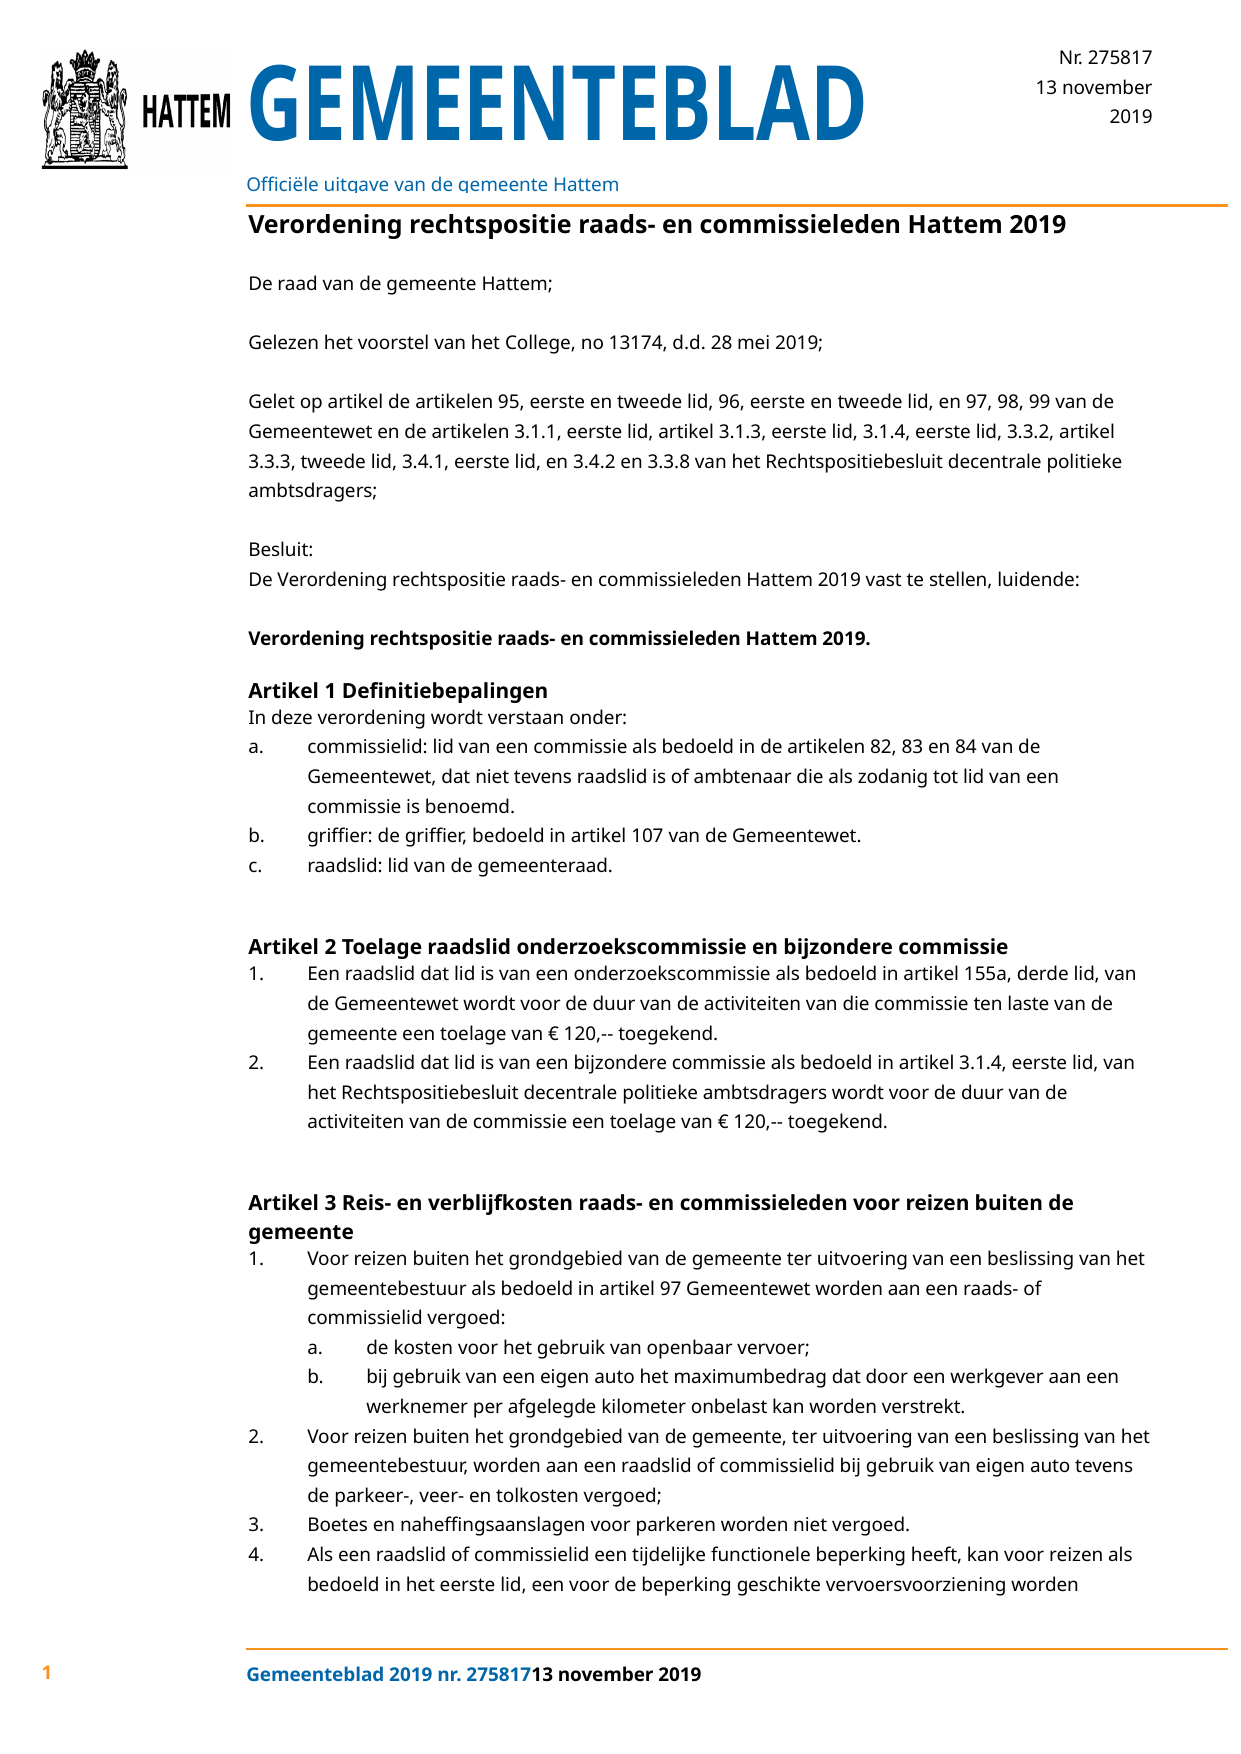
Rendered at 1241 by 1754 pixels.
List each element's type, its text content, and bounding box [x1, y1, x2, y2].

text In deze verordening wordt verstaan onder: [248, 704, 1152, 730]
text Artikel 2 Toelage raadslid onderzoekscommissie en bijzondere commissie [248, 932, 1152, 961]
text De Verordening rechtspositie raads- en commissieleden Hattem 2019 vast te stellen, luidende: [248, 566, 1152, 592]
list griffier: de griffier, bedoeld in artikel 107 van de Gemeentewet. [248, 822, 1152, 848]
text Besluit: [248, 537, 1152, 562]
text Verordening rechtspositie raads- en commissieleden Hattem 2019. [248, 625, 1152, 651]
list Als een raadslid of commissielid een tijdelijke functionele beperking heeft, kan voor reizen als bedoeld in het eerste lid, een voor de beperking geschikte vervoersvoorziening worden [248, 1541, 1152, 1596]
list de kosten voor het gebruik van openbaar vervoer; [307, 1334, 1152, 1360]
list Boetes en naheffingsaanslagen voor parkeren worden niet vergoed. [248, 1512, 1152, 1537]
text Artikel 3 Reis- en verblijfkosten raads- en commissieleden voor reizen buiten de gemeente [248, 1188, 1152, 1245]
list Voor reizen buiten het grondgebied van de gemeente, ter uitvoering van een beslissing van het gemeentebestuur, worden aan een raadslid of commissielid bij gebruik van eigen auto tevens de parkeer-, veer- en tolkosten vergoed; [248, 1423, 1152, 1508]
list Een raadslid dat lid is van een onderzoekscommissie als bedoeld in artikel 155a, derde lid, van de Gemeentewet wordt voor de duur van de activiteiten van die commissie ten laste van de gemeente een toelage van € 120,-- toegekend. [248, 961, 1152, 1045]
list Voor reizen buiten het grondgebied van de gemeente ter uitvoering van een beslissing van het gemeentebestuur als bedoeld in artikel 97 Gemeentewet worden aan een raads- of commissielid vergoed: [248, 1245, 1152, 1330]
list bij gebruik van een eigen auto het maximumbedrag dat door een werkgever aan een werknemer per afgelegde kilometer onbelast kan worden verstrekt. [307, 1364, 1152, 1419]
text Verordening rechtspositie raads- en commissieleden Hattem 2019 [248, 207, 1152, 241]
list Een raadslid dat lid is van een bijzondere commissie als bedoeld in artikel 3.1.4, eerste lid, van het Rechtspositiebesluit decentrale politieke ambtsdragers wordt voor de duur van de activiteiten van de commissie een toelage van € 120,-- toegekend. [248, 1049, 1152, 1134]
text Gelet op artikel de artikelen 95, eerste en tweede lid, 96, eerste en tweede lid, en 97, 98, 99 van de Gemeentewet en de artikelen 3.1.1, eerste lid, artikel 3.1.3, eerste lid, 3.1.4, eerste lid, 3.3.2, artikel 3.3.3, tweede lid, 3.4.1, eerste lid, en 3.4.2 en 3.3.8 van het Rechtspositiebesluit decentrale politieke ambtsdragers; [248, 389, 1152, 503]
text Gelezen het voorstel van het College, no 13174, d.d. 28 mei 2019; [248, 329, 1152, 355]
list commissielid: lid van een commissie als bedoeld in de artikelen 82, 83 en 84 van de Gemeentewet, dat niet tevens raadslid is of ambtenaar die als zodanig tot lid van een commissie is benoemd. [248, 734, 1152, 819]
text De raad van de gemeente Hattem; [248, 270, 1152, 296]
text Artikel 1 Definitiebepalingen [248, 676, 1152, 704]
picture [41, 47, 231, 172]
list raadslid: lid van de gemeenteraad. [248, 852, 1152, 878]
